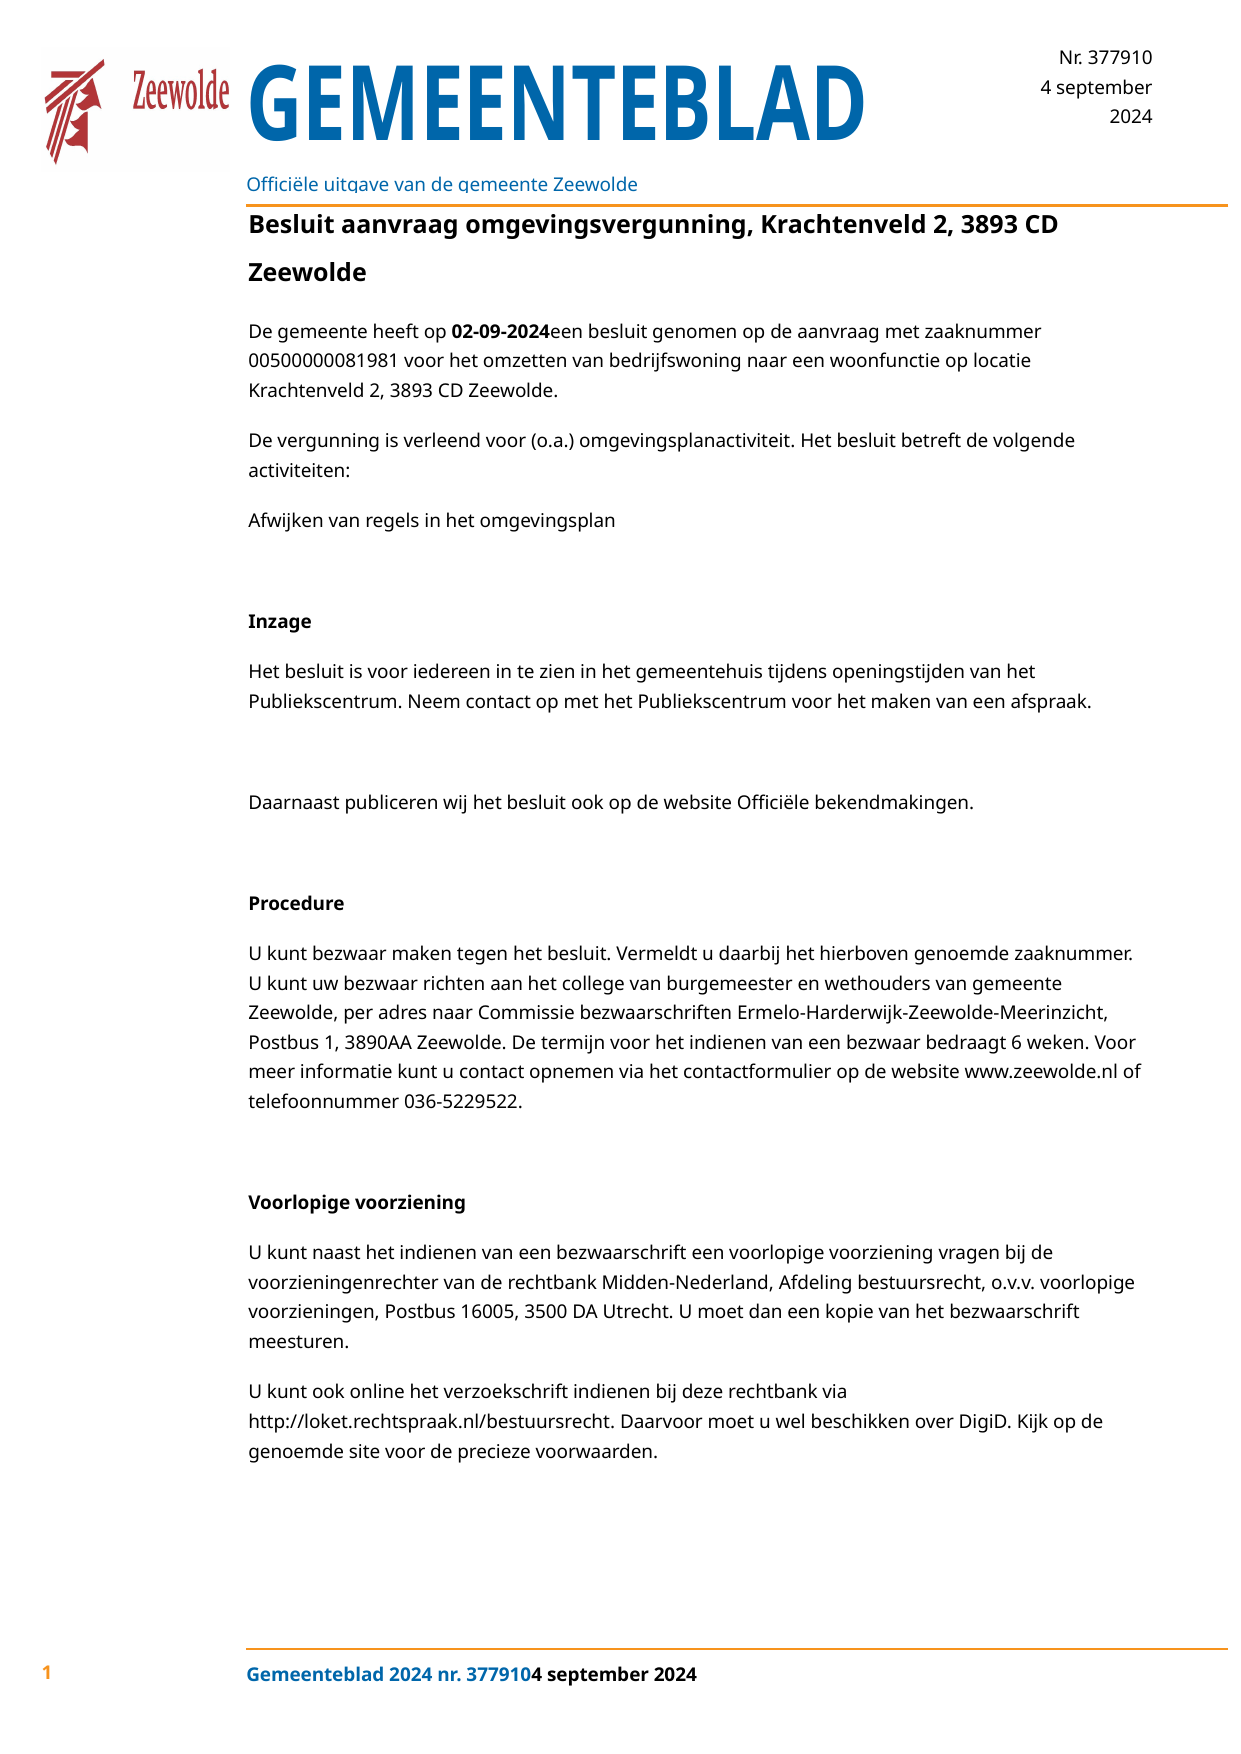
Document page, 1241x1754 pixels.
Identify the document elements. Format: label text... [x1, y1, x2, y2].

text Daarnaast publiceren wij het besluit ook op de website Officiële bekendmakingen. [248, 789, 1152, 815]
text Afwijken van regels in het omgevingsplan [248, 507, 1152, 533]
text De gemeente heeft op 02-09-2024een besluit genomen op de aanvraag met zaaknummer 00500000081981 voor het omzetten van bedrijfswoning naar een woonfunctie op locatie Krachtenveld 2, 3893 CD Zeewolde. [248, 318, 1152, 403]
picture [41, 47, 231, 172]
text Besluit aanvraag omgevingsvergunning, Krachtenveld 2, 3893 CD Zeewolde [248, 207, 1152, 288]
text U kunt ook online het verzoekschrift indienen bij deze rechtbank via http://loket.rechtspraak.nl/bestuursrecht. Daarvoor moet u wel beschikken over DigiD. Kijk op de genoemde site voor de precieze voorwaarden. [248, 1379, 1152, 1464]
text De vergunning is verleend voor (o.a.) omgevingsplanactiviteit. Het besluit betreft de volgende activiteiten: [248, 427, 1152, 483]
text U kunt bezwaar maken tegen het besluit. Vermeldt u daarbij het hierboven genoemde zaaknummer. U kunt uw bezwaar richten aan het college van burgemeester en wethouders van gemeente Zeewolde, per adres naar Commissie bezwaarschriften Ermelo-Harderwijk-Zeewolde-Meerinzicht, Postbus 1, 3890AA Zeewolde. De termijn voor het indienen van een bezwaar bedraagt 6 weken. Voor meer informatie kunt u contact opnemen via het contactformulier op de website www.zeewolde.nl of telefoonnummer 036-5229522. [248, 940, 1152, 1114]
text Inzage [248, 608, 1152, 634]
text Het besluit is voor iedereen in te zien in het gemeentehuis tijdens openingstijden van het Publiekscentrum. Neem contact op met het Publiekscentrum voor het maken van een afspraak. [248, 659, 1152, 714]
text Voorlopige voorziening [248, 1189, 1152, 1215]
text Procedure [248, 890, 1152, 916]
text U kunt naast het indienen van een bezwaarschrift een voorlopige voorziening vragen bij de voorzieningenrechter van de rechtbank Midden-Nederland, Afdeling bestuursrecht, o.v.v. voorlopige voorzieningen, Postbus 16005, 3500 DA Utrecht. U moet dan een kopie van het bezwaarschrift meesturen. [248, 1239, 1152, 1354]
